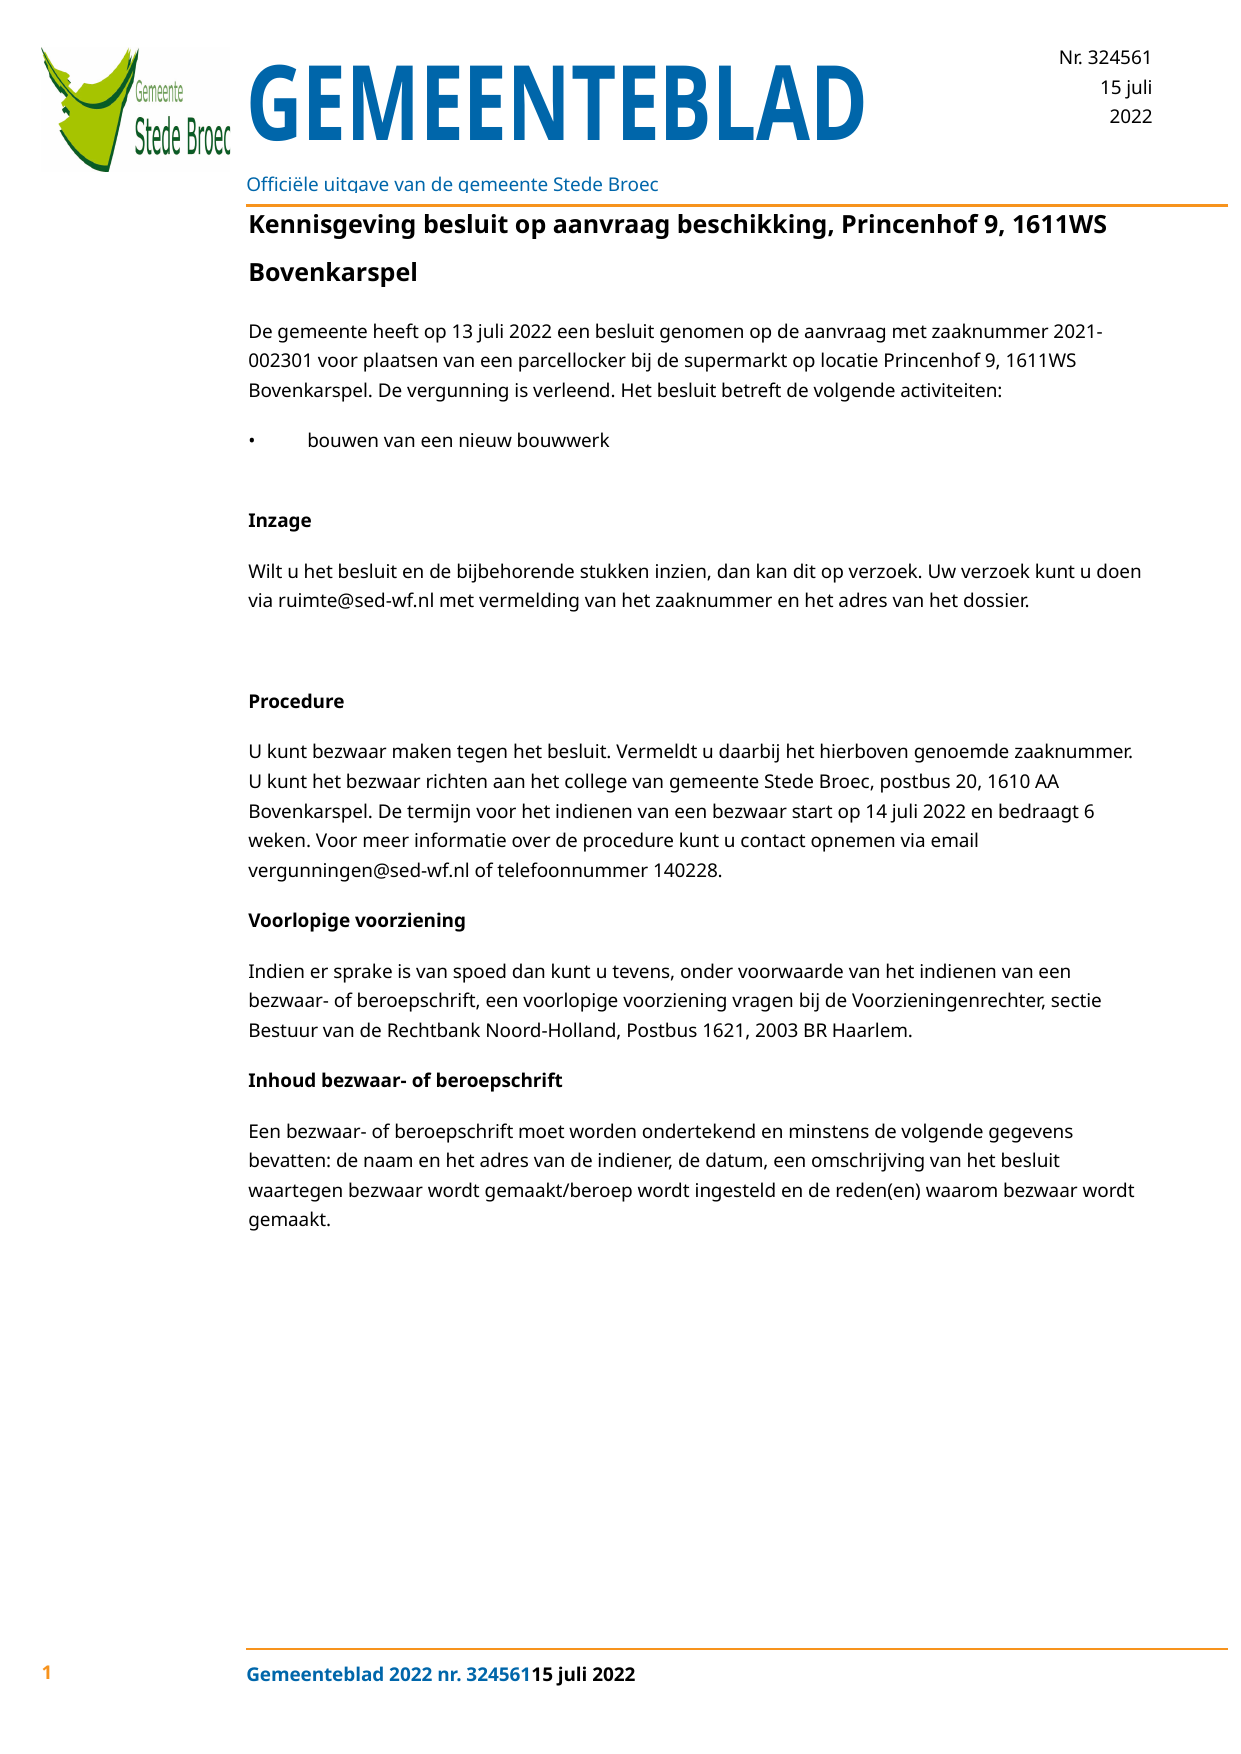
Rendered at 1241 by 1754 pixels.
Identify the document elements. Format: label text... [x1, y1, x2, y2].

text Inzage [248, 507, 1152, 533]
text Procedure [248, 688, 1152, 714]
text De gemeente heeft op 13 juli 2022 een besluit genomen op de aanvraag met zaaknummer 2021-002301 voor plaatsen van een parcellocker bij de supermarkt op locatie Princenhof 9, 1611WS Bovenkarspel. De vergunning is verleend. Het besluit betreft de volgende activiteiten: [248, 318, 1152, 403]
text Voorlopige voorziening [248, 907, 1152, 933]
text Inhoud bezwaar- of beroepschrift [248, 1067, 1152, 1093]
text Indien er sprake is van spoed dan kunt u tevens, onder voorwaarde van het indienen van een bezwaar- of beroepschrift, een voorlopige voorziening vragen bij de Voorzieningenrechter, sectie Bestuur van de Rechtbank Noord-Holland, Postbus 1621, 2003 BR Haarlem. [248, 958, 1152, 1043]
text Kennisgeving besluit op aanvraag beschikking, Princenhof 9, 1611WS Bovenkarspel [248, 207, 1152, 288]
text U kunt bezwaar maken tegen het besluit. Vermeldt u daarbij het hierboven genoemde zaaknummer. U kunt het bezwaar richten aan het college van gemeente Stede Broec, postbus 20, 1610 AA Bovenkarspel. De termijn voor het indienen van een bezwaar start op 14 juli 2022 en bedraagt 6 weken. Voor meer informatie over de procedure kunt u contact opnemen via email vergunningen@sed-wf.nl of telefoonnummer 140228. [248, 739, 1152, 883]
text Wilt u het besluit en de bijbehorende stukken inzien, dan kan dit op verzoek. Uw verzoek kunt u doen via ruimte@sed-wf.nl met vermelding van het zaaknummer en het adres van het dossier. [248, 558, 1152, 613]
list bouwen van een nieuw bouwwerk [248, 427, 1152, 453]
picture [41, 47, 231, 172]
text Een bezwaar- of beroepschrift moet worden ondertekend en minstens de volgende gegevens bevatten: de naam en het adres van de indiener, de datum, een omschrijving van het besluit waartegen bezwaar wordt gemaakt/beroep wordt ingesteld en de reden(en) waarom bezwaar wordt gemaakt. [248, 1118, 1152, 1232]
